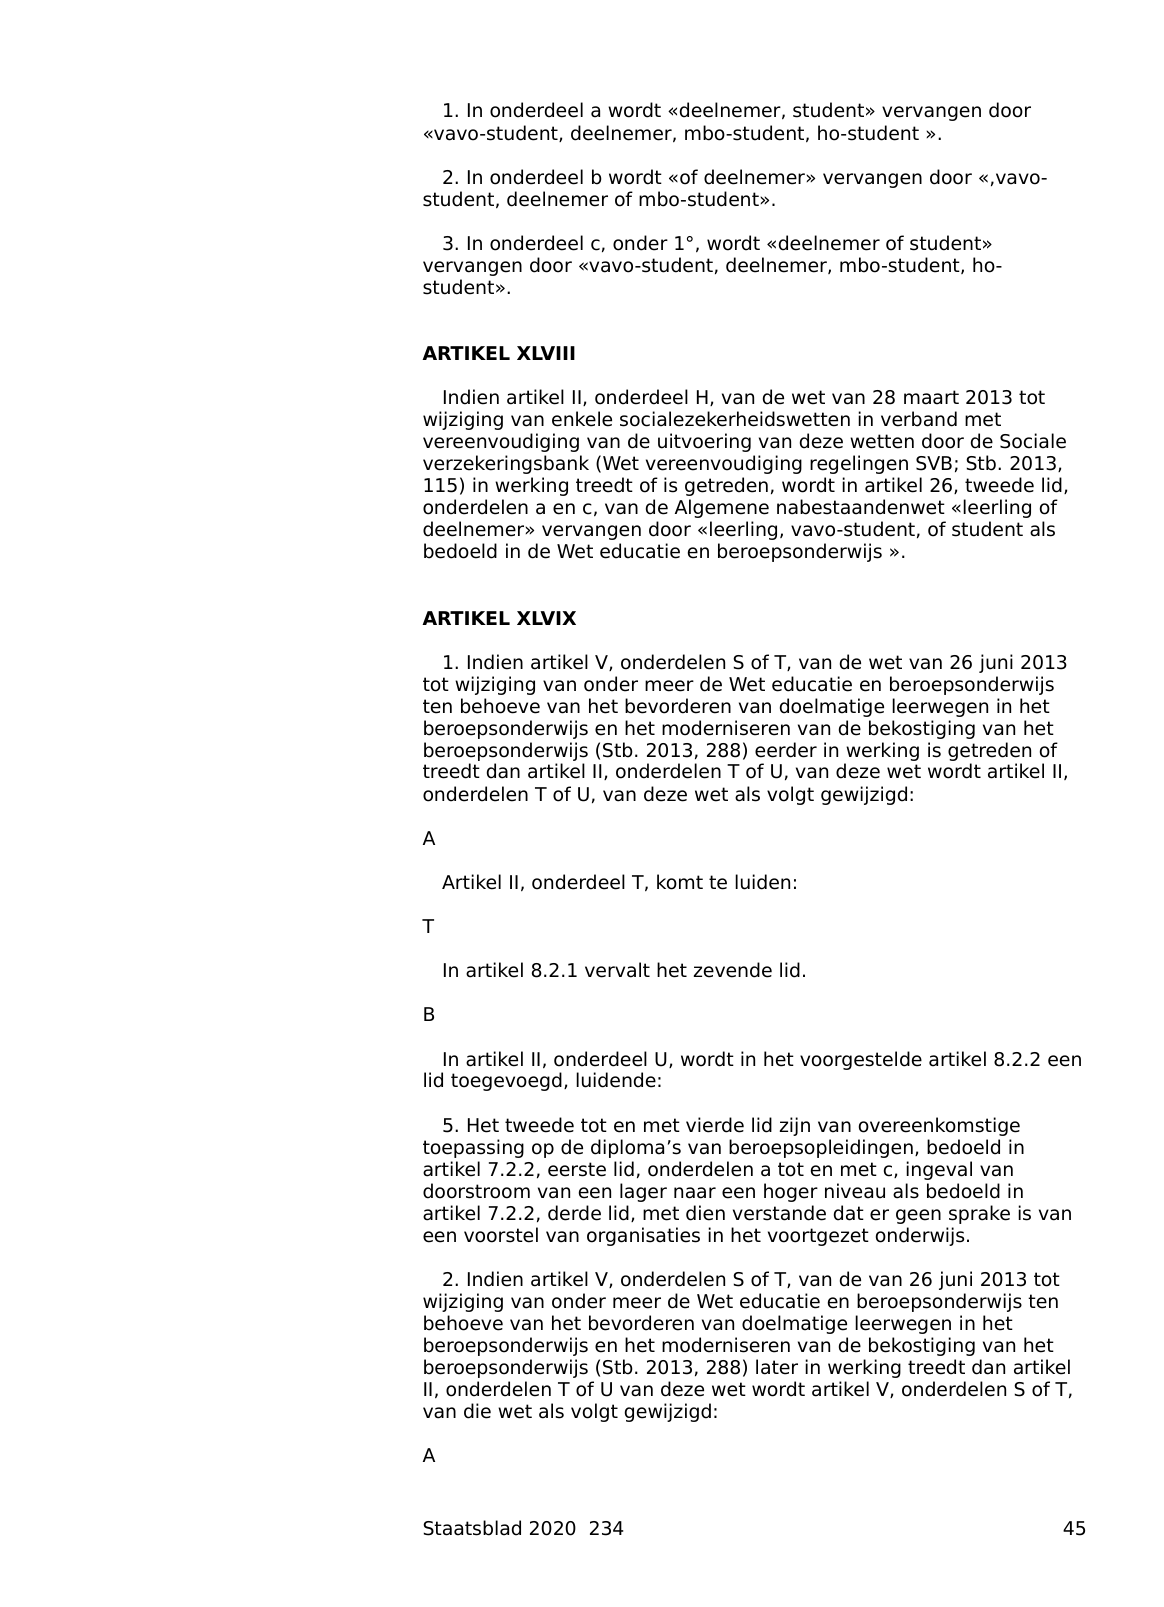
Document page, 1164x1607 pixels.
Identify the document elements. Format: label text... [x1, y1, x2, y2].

text 1. In onderdeel a wordt «deelnemer, student» vervangen door «vavo-student, deelnemer, mbo-student, ho-student ». [422, 100, 1087, 144]
text In artikel 8.2.1 vervalt het zevende lid. [422, 960, 1087, 982]
text In artikel II, onderdeel U, wordt in het voorgestelde artikel 8.2.2 een lid toegevoegd, luidende: [422, 1048, 1087, 1092]
text 3. In onderdeel c, onder 1°, wordt «deelnemer of student» vervangen door «vavo-student, deelnemer, mbo-student, ho-student». [422, 233, 1087, 299]
text B [422, 1004, 1087, 1026]
text A [422, 828, 1087, 849]
text Indien artikel II, onderdeel H, van de wet van 28 maart 2013 tot wijziging van enkele socialezekerheidswetten in verband met vereenvoudiging van de uitvoering van deze wetten door de Sociale verzekeringsbank (Wet vereenvoudiging regelingen SVB; Stb. 2013, 115) in werking treedt of is getreden, wordt in artikel 26, tweede lid, onderdelen a en c, van de Algemene nabestaandenwet «leerling of deelnemer» vervangen door «leerling, vavo-student, of student als bedoeld in de Wet educatie en beroepsonderwijs ». [422, 387, 1087, 563]
text 2. In onderdeel b wordt «of deelnemer» vervangen door «,vavo-student, deelnemer of mbo-student». [422, 167, 1087, 211]
text 1. Indien artikel V, onderdelen S of T, van de wet van 26 juni 2013 tot wijziging van onder meer de Wet educatie en beroepsonderwijs ten behoeve van het bevorderen van doelmatige leerwegen in het beroepsonderwijs en het moderniseren van de bekostiging van het beroepsonderwijs (Stb. 2013, 288) eerder in werking is getreden of treedt dan artikel II, onderdelen T of U, van deze wet wordt artikel II, onderdelen T of U, van deze wet als volgt gewijzigd: [422, 652, 1087, 805]
subtitle ARTIKEL XLVIII [422, 343, 1087, 365]
text Artikel II, onderdeel T, komt te luiden: [422, 872, 1087, 894]
text 2. Indien artikel V, onderdelen S of T, van de van 26 juni 2013 tot wijziging van onder meer de Wet educatie en beroepsonderwijs ten behoeve van het bevorderen van doelmatige leerwegen in het beroepsonderwijs en het moderniseren van de bekostiging van het beroepsonderwijs (Stb. 2013, 288) later in werking treedt dan artikel II, onderdelen T of U van deze wet wordt artikel V, onderdelen S of T, van die wet als volgt gewijzigd: [422, 1269, 1087, 1422]
subtitle ARTIKEL XLVIX [422, 607, 1087, 629]
text A [422, 1445, 1087, 1467]
text T [422, 916, 1087, 938]
text 5. Het tweede tot en met vierde lid zijn van overeenkomstige toepassing op de diploma’s van beroepsopleidingen, bedoeld in artikel 7.2.2, eerste lid, onderdelen a tot en met c, ingeval van doorstroom van een lager naar een hoger niveau als bedoeld in artikel 7.2.2, derde lid, met dien verstande dat er geen sprake is van een voorstel van organisaties in het voortgezet onderwijs. [422, 1114, 1087, 1246]
